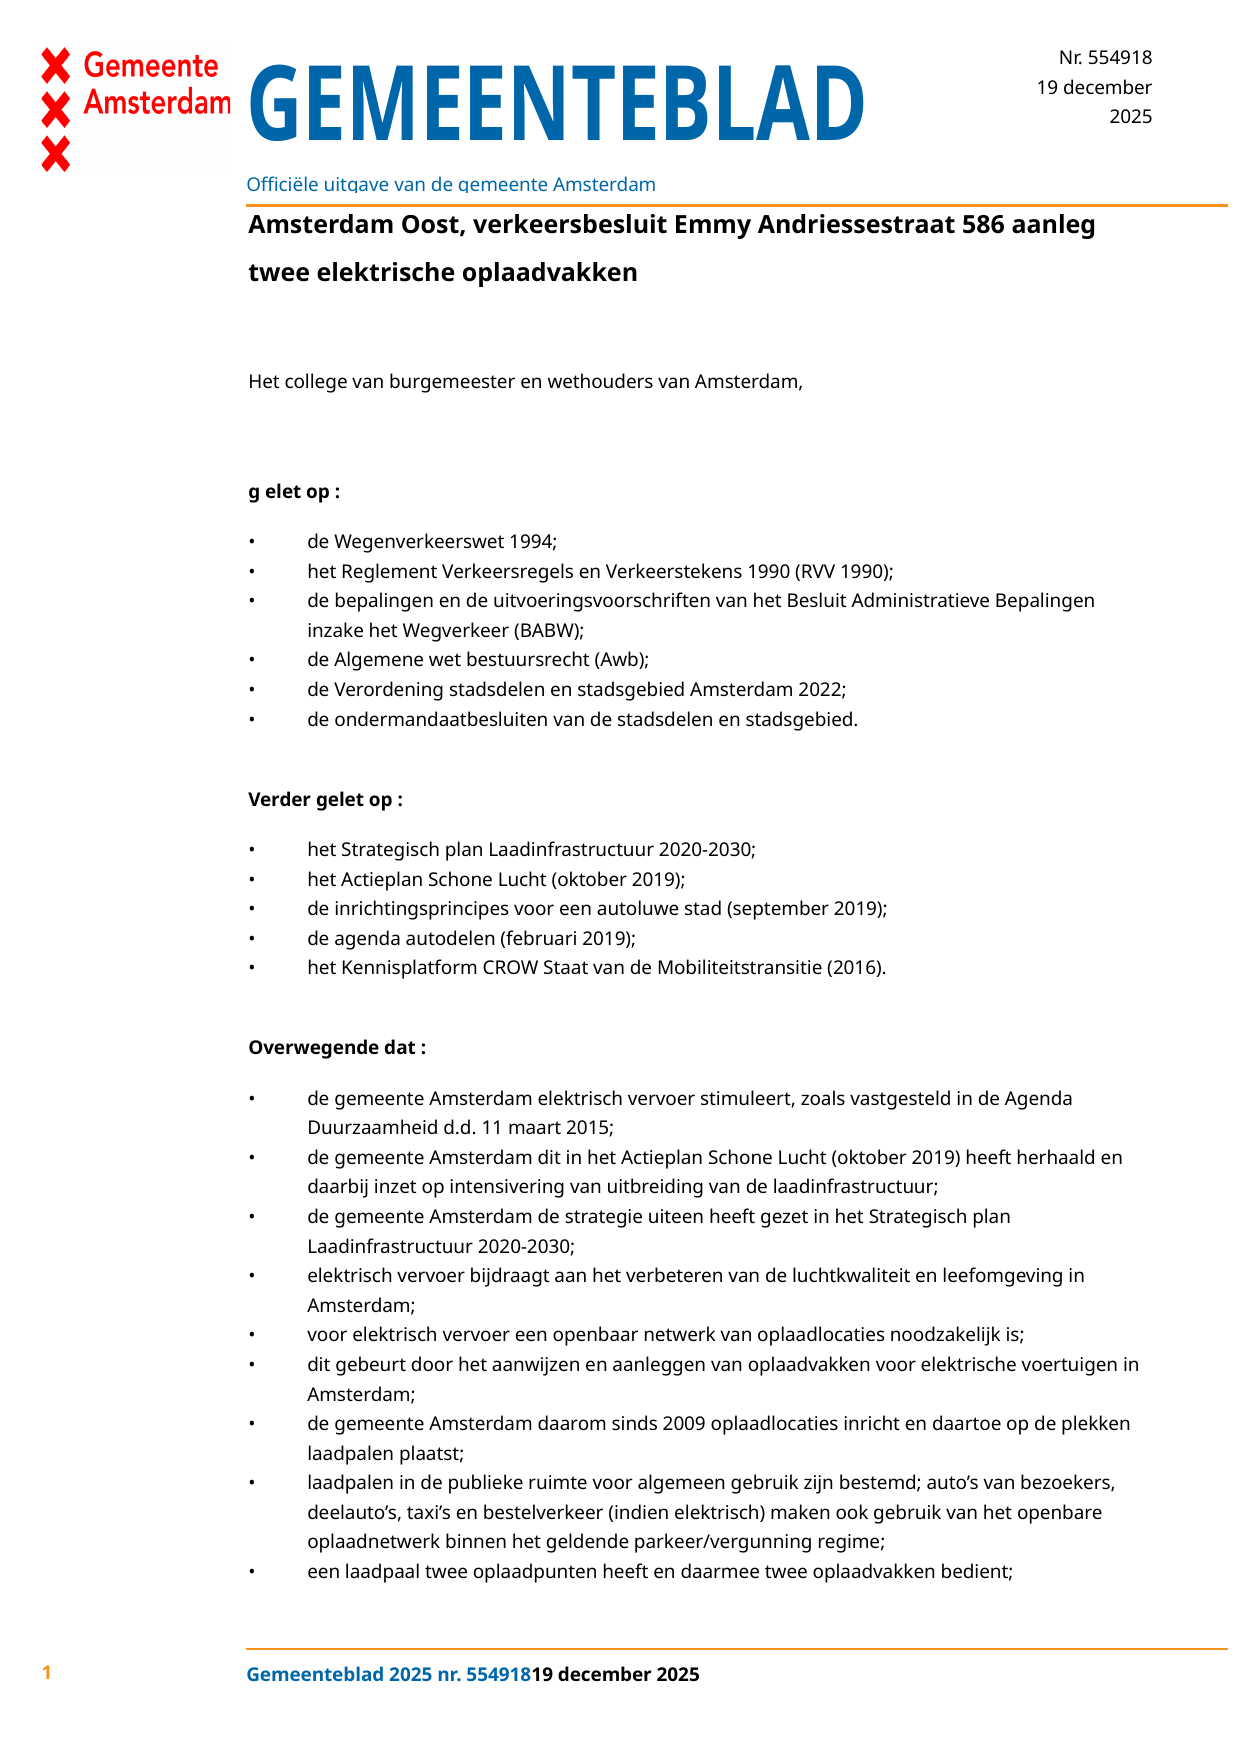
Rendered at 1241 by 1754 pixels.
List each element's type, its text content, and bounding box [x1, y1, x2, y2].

list het Actieplan Schone Lucht (oktober 2019); [248, 866, 1152, 891]
list de bepalingen en de uitvoeringsvoorschriften van het Besluit Administratieve Bepalingen inzake het Wegverkeer (BABW); [248, 587, 1152, 643]
text Overwegende dat : [248, 1034, 1152, 1060]
picture [41, 47, 231, 172]
list de gemeente Amsterdam daarom sinds 2009 oplaadlocaties inricht en daartoe op de plekken laadpalen plaatst; [248, 1410, 1152, 1466]
list de inrichtingsprincipes voor een autoluwe stad (september 2019); [248, 895, 1152, 921]
list de Wegenverkeerswet 1994; [248, 528, 1152, 554]
list de gemeente Amsterdam elektrisch vervoer stimuleert, zoals vastgesteld in de Agenda Duurzaamheid d.d. 11 maart 2015; [248, 1085, 1152, 1140]
list voor elektrisch vervoer een openbaar netwerk van oplaadlocaties noodzakelijk is; [248, 1322, 1152, 1347]
text Amsterdam Oost, verkeersbesluit Emmy Andriessestraat 586 aanleg twee elektrische oplaadvakken [248, 207, 1152, 288]
list de Verordening stadsdelen en stadsgebied Amsterdam 2022; [248, 676, 1152, 702]
text Verder gelet op : [248, 786, 1152, 811]
list het Kennisplatform CROW Staat van de Mobiliteitstransitie (2016). [248, 954, 1152, 980]
list de gemeente Amsterdam de strategie uiteen heeft gezet in het Strategisch plan Laadinfrastructuur 2020-2030; [248, 1203, 1152, 1258]
list de agenda autodelen (februari 2019); [248, 925, 1152, 951]
list elektrisch vervoer bijdraagt aan het verbeteren van de luchtkwaliteit en leefomgeving in Amsterdam; [248, 1262, 1152, 1318]
list het Strategisch plan Laadinfrastructuur 2020-2030; [248, 836, 1152, 862]
list het Reglement Verkeersregels en Verkeerstekens 1990 (RVV 1990); [248, 558, 1152, 583]
text g elet op : [248, 478, 1152, 503]
list de ondermandaatbesluiten van de stadsdelen en stadsgebied. [248, 706, 1152, 731]
text Het college van burgemeester en wethouders van Amsterdam, [248, 368, 1152, 394]
list dit gebeurt door het aanwijzen en aanleggen van oplaadvakken voor elektrische voertuigen in Amsterdam; [248, 1351, 1152, 1406]
list de gemeente Amsterdam dit in het Actieplan Schone Lucht (oktober 2019) heeft herhaald en daarbij inzet op intensivering van uitbreiding van de laadinfrastructuur; [248, 1144, 1152, 1199]
list een laadpaal twee oplaadpunten heeft en daarmee twee oplaadvakken bedient; [248, 1558, 1152, 1584]
list laadpalen in de publieke ruimte voor algemeen gebruik zijn bestemd; auto’s van bezoekers, deelauto’s, taxi’s en bestelverkeer (indien elektrisch) maken ook gebruik van het openbare oplaadnetwerk binnen het geldende parkeer/vergunning regime; [248, 1469, 1152, 1554]
list de Algemene wet bestuursrecht (Awb); [248, 647, 1152, 672]
